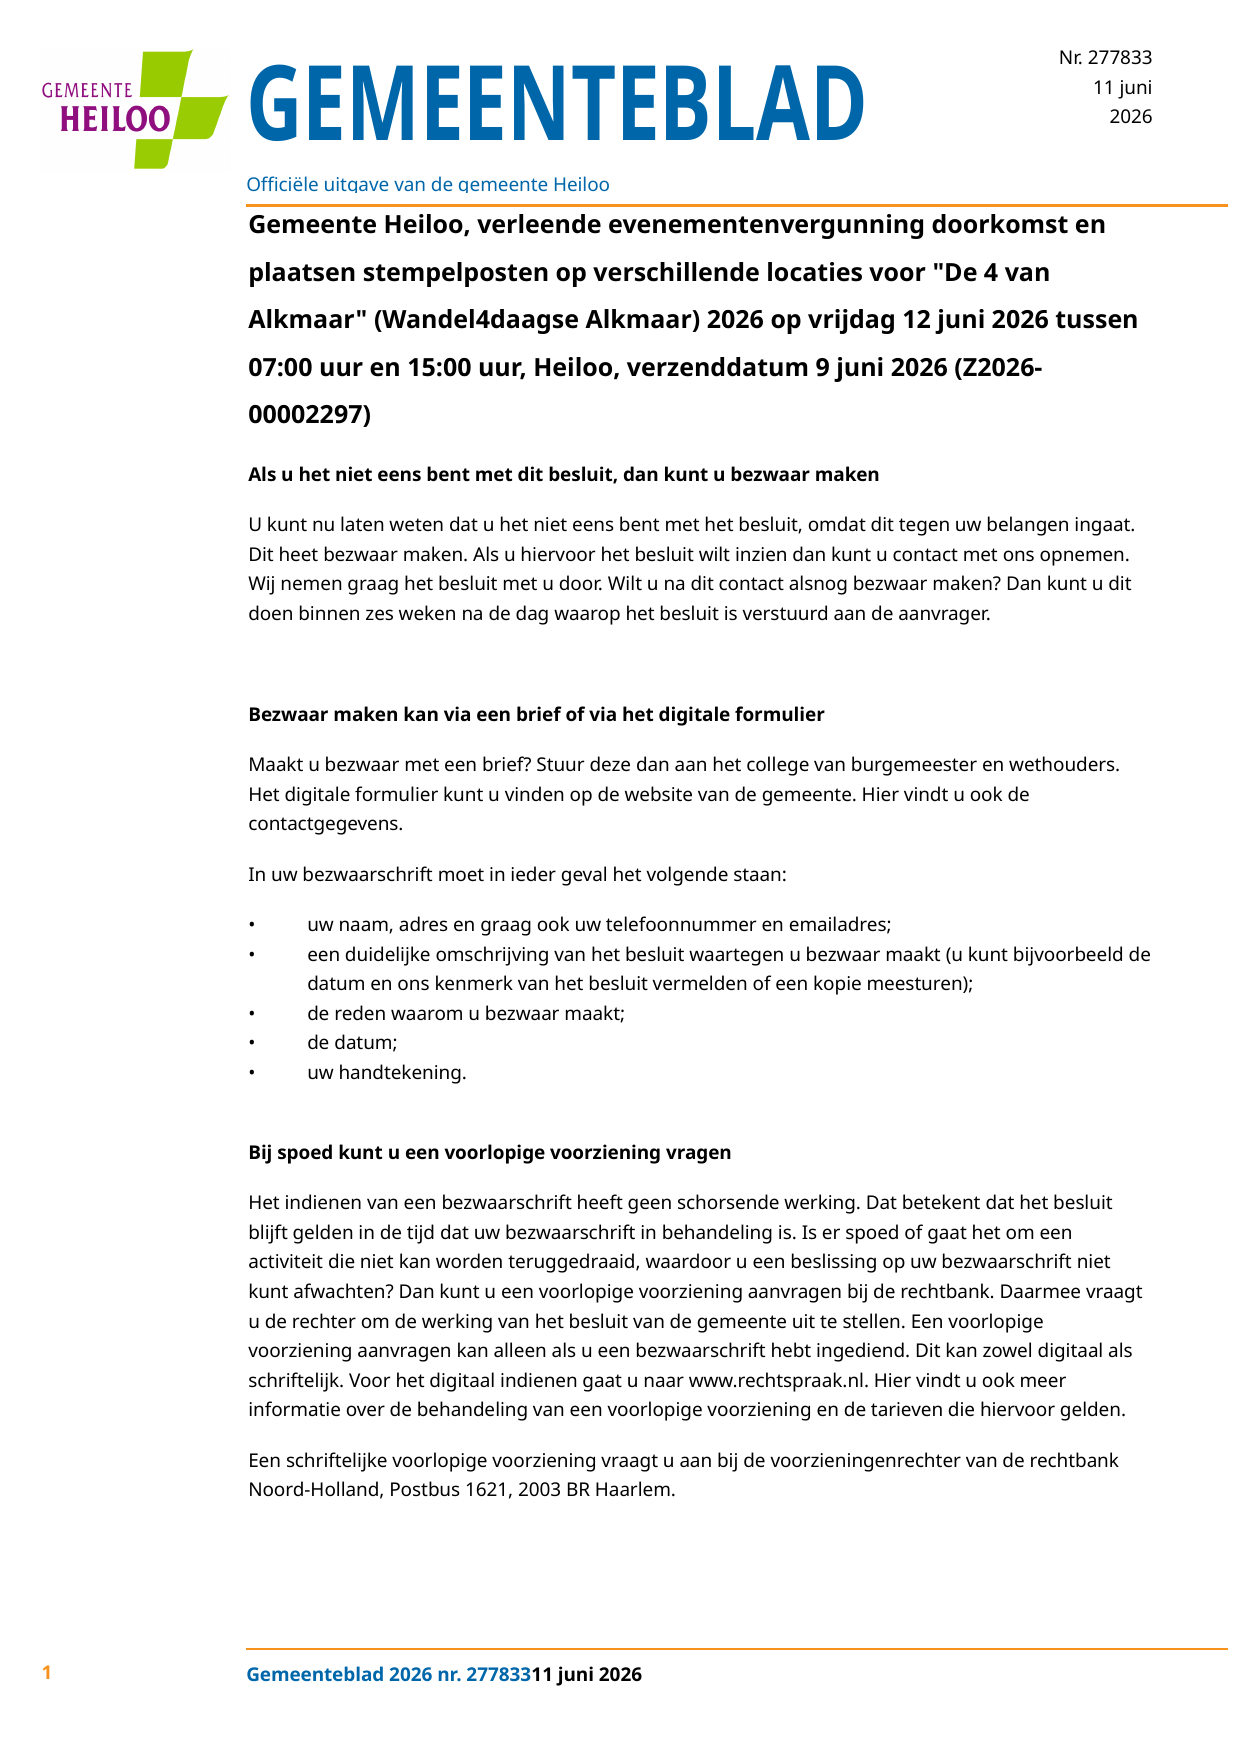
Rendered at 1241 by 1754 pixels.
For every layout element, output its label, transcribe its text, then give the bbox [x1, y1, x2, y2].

list de reden waarom u bezwaar maakt; [248, 1000, 1152, 1026]
list uw handtekening. [248, 1059, 1152, 1085]
list uw naam, adres en graag ook uw telefoonnummer en emailadres; [248, 911, 1152, 937]
text In uw bezwaarschrift moet in ieder geval het volgende staan: [248, 861, 1152, 886]
text Bezwaar maken kan via een brief of via het digitale formulier [248, 701, 1152, 726]
picture [41, 47, 231, 172]
text U kunt nu laten weten dat u het niet eens bent met het besluit, omdat dit tegen uw belangen ingaat. Dit heet bezwaar maken. Als u hiervoor het besluit wilt inzien dan kunt u contact met ons opnemen. Wij nemen graag het besluit met u door. Wilt u na dit contact alsnog bezwaar maken? Dan kunt u dit doen binnen zes weken na de dag waarop het besluit is verstuurd aan de aanvrager. [248, 511, 1152, 626]
text Bij spoed kunt u een voorlopige voorziening vragen [248, 1139, 1152, 1165]
text Maakt u bezwaar met een brief? Stuur deze dan aan het college van burgemeester en wethouders. Het digitale formulier kunt u vinden op de website van de gemeente. Hier vindt u ook de contactgegevens. [248, 751, 1152, 836]
text Een schriftelijke voorlopige voorziening vraagt u aan bij de voorzieningenrechter van de rechtbank Noord-Holland, Postbus 1621, 2003 BR Haarlem. [248, 1447, 1152, 1502]
list de datum; [248, 1029, 1152, 1055]
text Als u het niet eens bent met dit besluit, dan kunt u bezwaar maken [248, 461, 1152, 486]
text Gemeente Heiloo, verleende evenementenvergunning doorkomst en plaatsen stempelposten op verschillende locaties voor "De 4 van Alkmaar" (Wandel4daagse Alkmaar) 2026 op vrijdag 12 juni 2026 tussen 07:00 uur en 15:00 uur, Heiloo, verzenddatum 9 juni 2026 (Z2026-00002297) [248, 207, 1152, 431]
text Het indienen van een bezwaarschrift heeft geen schorsende werking. Dat betekent dat het besluit blijft gelden in de tijd dat uw bezwaarschrift in behandeling is. Is er spoed of gaat het om een activiteit die niet kan worden teruggedraaid, waardoor u een beslissing op uw bezwaarschrift niet kunt afwachten? Dan kunt u een voorlopige voorziening aanvragen bij de rechtbank. Daarmee vraagt u de rechter om de werking van het besluit van de gemeente uit te stellen. Een voorlopige voorziening aanvragen kan alleen als u een bezwaarschrift hebt ingediend. Dit kan zowel digitaal als schriftelijk. Voor het digitaal indienen gaat u naar www.rechtspraak.nl. Hier vindt u ook meer informatie over de behandeling van een voorlopige voorziening en de tarieven die hiervoor gelden. [248, 1189, 1152, 1422]
list een duidelijke omschrijving van het besluit waartegen u bezwaar maakt (u kunt bijvoorbeeld de datum en ons kenmerk van het besluit vermelden of een kopie meesturen); [248, 941, 1152, 996]
